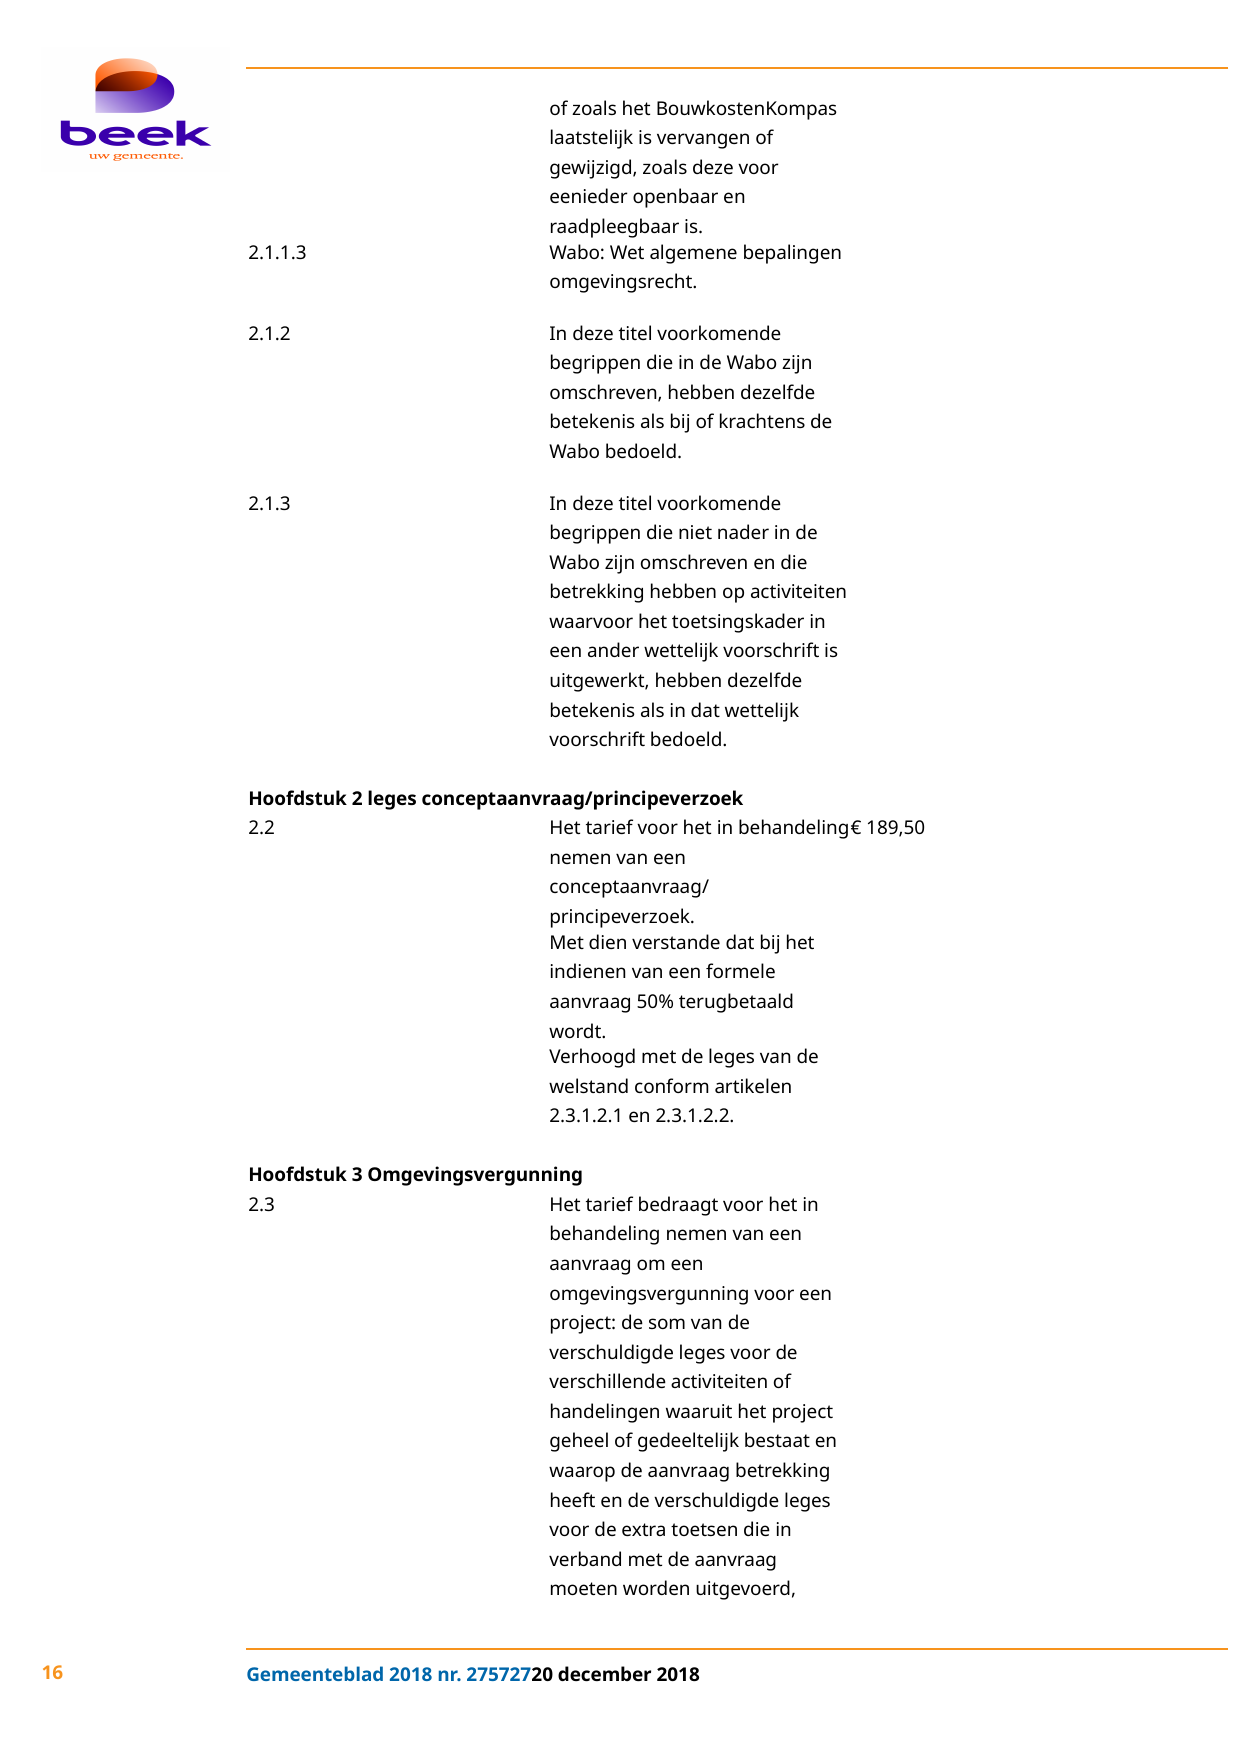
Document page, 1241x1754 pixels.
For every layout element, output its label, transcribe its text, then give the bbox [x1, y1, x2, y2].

table_cell In deze titel voorkomende begrippen die niet nader in de Wabo zijn omschreven en die betrekking hebben op activiteiten waarvoor het toetsingskader in een ander wettelijk voorschrift is uitgewerkt, hebben dezelfde betekenis als in dat wettelijk voorschrift bedoeld. [549, 490, 850, 752]
table_cell 2.1.2 [248, 320, 549, 464]
table_cell [850, 464, 1152, 490]
table_cell 2.1.1.3 [248, 239, 549, 294]
table_cell Wabo: Wet algemene bepalingen omgevingsrecht. [549, 239, 850, 294]
table_cell of zoals het BouwkostenKompas laatstelijk is vervangen of gewijzigd, zoals deze voor eenieder openbaar en raadpleegbaar is. [549, 95, 850, 239]
table_cell [248, 929, 549, 1043]
text Hoofdstuk 3 Omgevingsvergunning [248, 1161, 1152, 1187]
table_cell 2.1.3 [248, 490, 549, 752]
table_cell [850, 1044, 1152, 1128]
table_cell [248, 464, 549, 490]
table_header Het tarief bedraagt voor het in behandeling nemen van een aanvraag om een omgevingsvergunning voor een project: de som van de verschuldigde leges voor de verschillende activiteiten of handelingen waaruit het project geheel of gedeeltelijk bestaat en waarop de aanvraag betrekking heeft en de verschuldigde leges voor de extra toetsen die in verband met de aanvraag moeten worden uitgevoerd, [549, 1191, 850, 1601]
table_cell [248, 294, 549, 320]
table_cell Met dien verstande dat bij het indienen van een formele aanvraag 50% terugbetaald wordt. [549, 929, 850, 1043]
text Hoofdstuk 2 leges conceptaanvraag/principeverzoek [248, 785, 1152, 811]
table_cell [248, 1044, 549, 1128]
table_cell [850, 239, 1152, 294]
table_header 2.2 [248, 815, 549, 929]
table_header 2.3 [248, 1191, 549, 1601]
table_cell [850, 929, 1152, 1043]
picture [41, 47, 231, 172]
table_cell [248, 95, 549, 239]
table_header Het tarief voor het in behandeling nemen van een conceptaanvraag/ principeverzoek. [549, 815, 850, 929]
table_header [850, 1191, 1152, 1601]
table_cell Verhoogd met de leges van de welstand conform artikelen 2.3.1.2.1 en 2.3.1.2.2. [549, 1044, 850, 1128]
table_header € 189,50 [850, 815, 1152, 929]
table_cell [850, 320, 1152, 464]
table_cell [549, 294, 850, 320]
table_cell [850, 490, 1152, 752]
table_cell [549, 464, 850, 490]
table_cell [850, 294, 1152, 320]
table_cell [850, 95, 1152, 239]
table_cell In deze titel voorkomende begrippen die in de Wabo zijn omschreven, hebben dezelfde betekenis als bij of krachtens de Wabo bedoeld. [549, 320, 850, 464]
